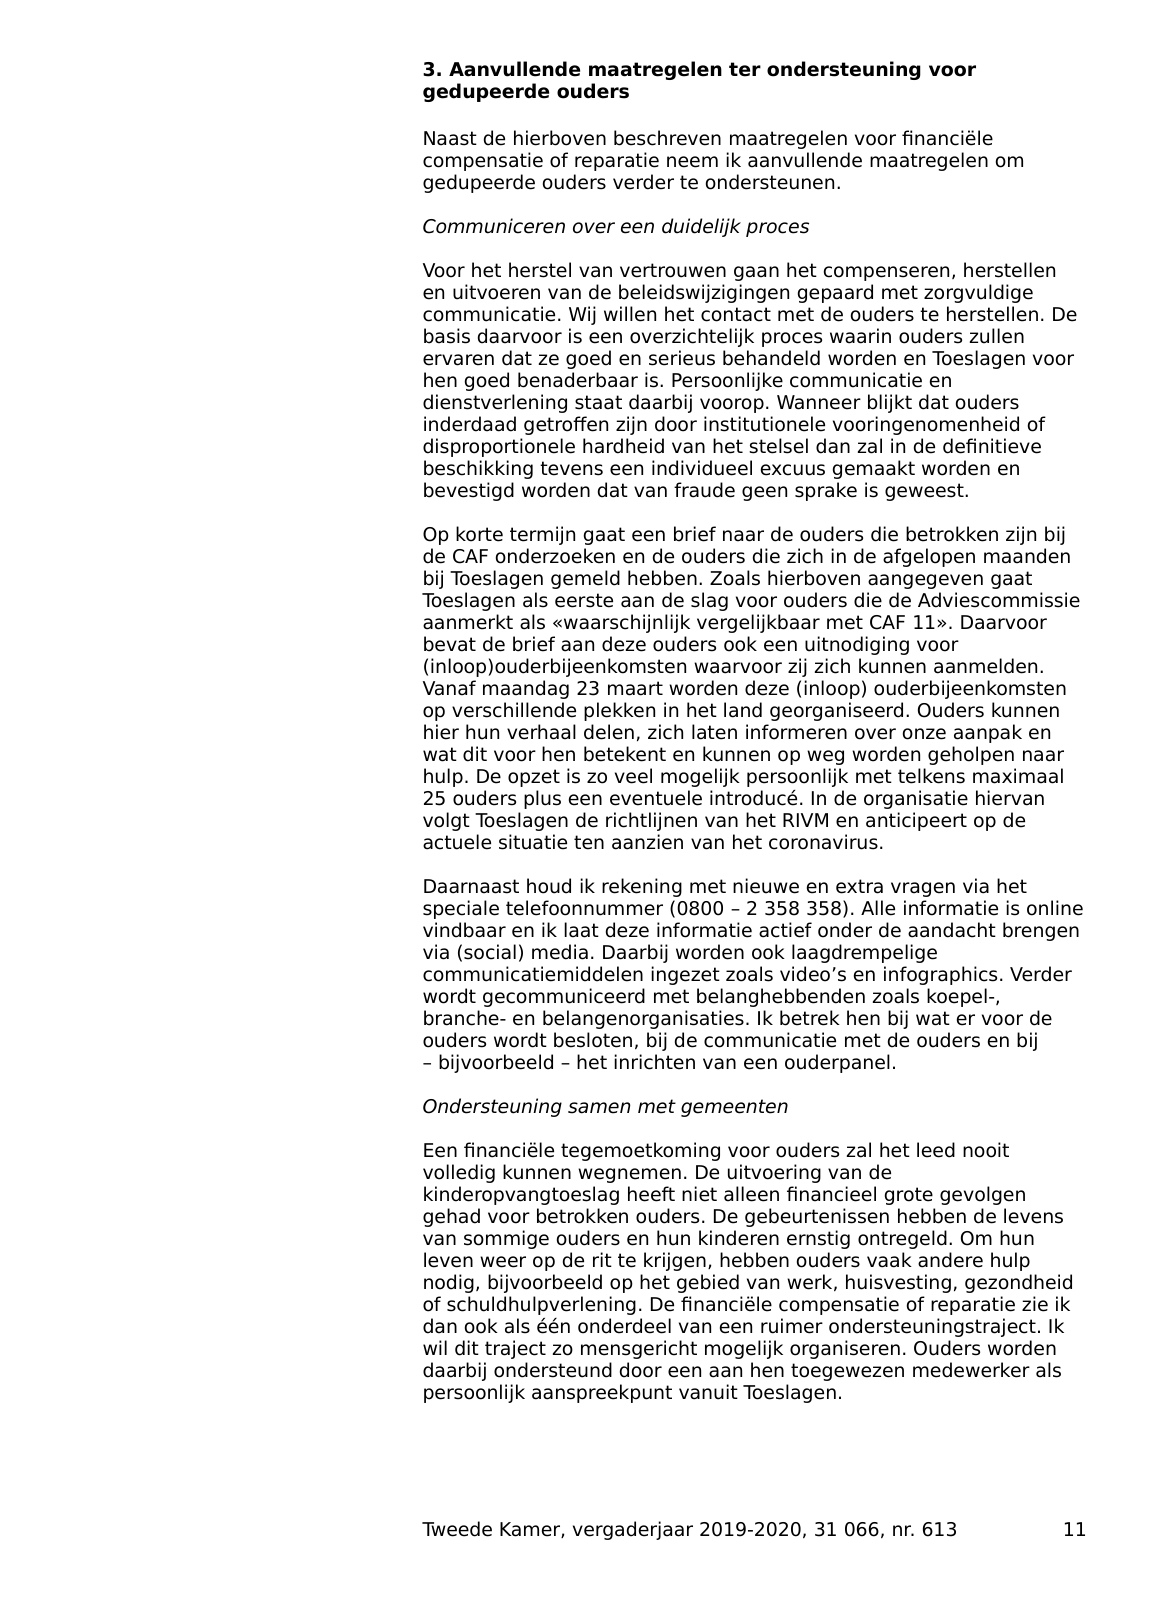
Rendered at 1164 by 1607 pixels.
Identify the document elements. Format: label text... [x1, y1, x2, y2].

text Voor het herstel van vertrouwen gaan het compenseren, herstellen en uitvoeren van de beleidswijzigingen gepaard met zorgvuldige communicatie. Wij willen het contact met de ouders te herstellen. De basis daarvoor is een overzichtelijk proces waarin ouders zullen ervaren dat ze goed en serieus behandeld worden en Toeslagen voor hen goed benaderbaar is. Persoonlijke communicatie en dienstverlening staat daarbij voorop. Wanneer blijkt dat ouders inderdaad getroffen zijn door institutionele vooringenomenheid of disproportionele hardheid van het stelsel dan zal in de definitieve beschikking tevens een individueel excuus gemaakt worden en bevestigd worden dat van fraude geen sprake is geweest. [422, 260, 1087, 502]
subtitle 3. Aanvullende maatregelen ter ondersteuning voor gedupeerde ouders [422, 59, 1087, 103]
subtitle Communiceren over een duidelijk proces [422, 216, 1087, 238]
text Naast de hierboven beschreven maatregelen voor financiële compensatie of reparatie neem ik aanvullende maatregelen om gedupeerde ouders verder te ondersteunen. [422, 128, 1087, 194]
text Een financiële tegemoetkoming voor ouders zal het leed nooit volledig kunnen wegnemen. De uitvoering van de kinderopvangtoeslag heeft niet alleen financieel grote gevolgen gehad voor betrokken ouders. De gebeurtenissen hebben de levens van sommige ouders en hun kinderen ernstig ontregeld. Om hun leven weer op de rit te krijgen, hebben ouders vaak andere hulp nodig, bijvoorbeeld op het gebied van werk, huisvesting, gezondheid of schuldhulpverlening. De financiële compensatie of reparatie zie ik dan ook als één onderdeel van een ruimer ondersteuningstraject. Ik wil dit traject zo mensgericht mogelijk organiseren. Ouders worden daarbij ondersteund door een aan hen toegewezen medewerker als persoonlijk aanspreekpunt vanuit Toeslagen. [422, 1140, 1087, 1404]
text Daarnaast houd ik rekening met nieuwe en extra vragen via het speciale telefoonnummer (0800 – 2 358 358). Alle informatie is online vindbaar en ik laat deze informatie actief onder de aandacht brengen via (social) media. Daarbij worden ook laagdrempelige communicatiemiddelen ingezet zoals video’s en infographics. Verder wordt gecommuniceerd met belanghebbenden zoals koepel-, branche- en belangenorganisaties. Ik betrek hen bij wat er voor de ouders wordt besloten, bij de communicatie met de ouders en bij – bijvoorbeeld – het inrichten van een ouderpanel. [422, 876, 1087, 1074]
subtitle Ondersteuning samen met gemeenten [422, 1096, 1087, 1118]
text Op korte termijn gaat een brief naar de ouders die betrokken zijn bij de CAF onderzoeken en de ouders die zich in de afgelopen maanden bij Toeslagen gemeld hebben. Zoals hierboven aangegeven gaat Toeslagen als eerste aan de slag voor ouders die de Adviescommissie aanmerkt als «waarschijnlijk vergelijkbaar met CAF 11». Daarvoor bevat de brief aan deze ouders ook een uitnodiging voor (inloop)ouderbijeenkomsten waarvoor zij zich kunnen aanmelden. Vanaf maandag 23 maart worden deze (inloop) ouderbijeenkomsten op verschillende plekken in het land georganiseerd. Ouders kunnen hier hun verhaal delen, zich laten informeren over onze aanpak en wat dit voor hen betekent en kunnen op weg worden geholpen naar hulp. De opzet is zo veel mogelijk persoonlijk met telkens maximaal 25 ouders plus een eventuele introducé. In de organisatie hiervan volgt Toeslagen de richtlijnen van het RIVM en anticipeert op de actuele situatie ten aanzien van het coronavirus. [422, 524, 1087, 854]
